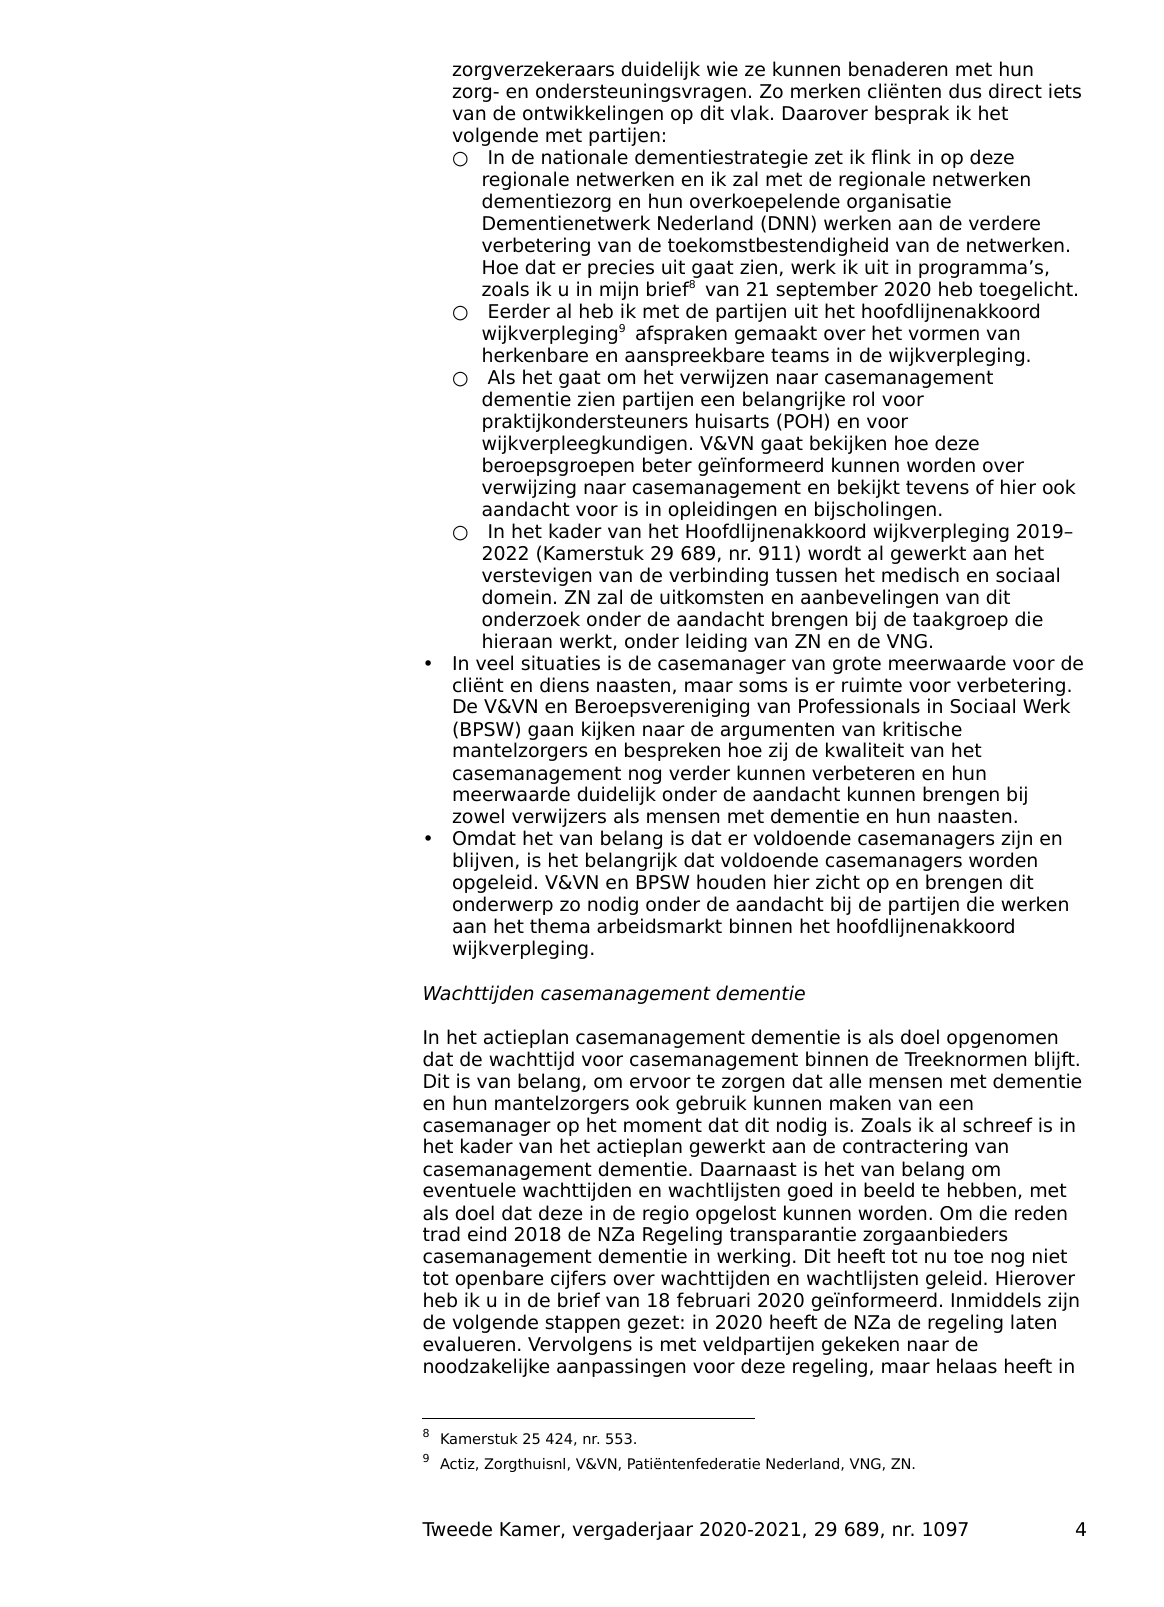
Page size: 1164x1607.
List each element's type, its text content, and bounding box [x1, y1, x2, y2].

text Actiz, Zorgthuisnl, V&VN, Patiëntenfederatie Nederland, VNG, ZN. [422, 1452, 1087, 1474]
text • In veel situaties is de casemanager van grote meerwaarde voor de cliënt en diens naasten, maar soms is er ruimte voor verbetering. De V&VN en Beroepsvereniging van Professionals in Sociaal Werk (BPSW) gaan kijken naar de argumenten van kritische mantelzorgers en bespreken hoe zij de kwaliteit van het casemanagement nog verder kunnen verbeteren en hun meerwaarde duidelijk onder de aandacht kunnen brengen bij zowel verwijzers als mensen met dementie en hun naasten. [422, 652, 1087, 828]
text ○ In het kader van het Hoofdlijnenakkoord wijkverpleging 2019–2022 (Kamerstuk 29 689, nr. 911) wordt al gewerkt aan het verstevigen van de verbinding tussen het medisch en sociaal domein. ZN zal de uitkomsten en aanbevelingen van dit onderzoek onder de aandacht brengen bij de taakgroep die hieraan werkt, onder leiding van ZN en de VNG. [452, 521, 1087, 652]
text ○ Als het gaat om het verwijzen naar casemanagement dementie zien partijen een belangrijke rol voor praktijkondersteuners huisarts (POH) en voor wijkverpleegkundigen. V&VN gaat bekijken hoe deze beroepsgroepen beter geïnformeerd kunnen worden over verwijzing naar casemanagement en bekijkt tevens of hier ook aandacht voor is in opleidingen en bijscholingen. [452, 367, 1087, 521]
subtitle Wachttijden casemanagement dementie [422, 982, 1087, 1004]
text zorgverzekeraars duidelijk wie ze kunnen benaderen met hun zorg- en ondersteuningsvragen. Zo merken cliënten dus direct iets van de ontwikkelingen op dit vlak. Daarover besprak ik het volgende met partijen: [422, 59, 1087, 147]
text ○ In de nationale dementiestrategie zet ik flink in op deze regionale netwerken en ik zal met de regionale netwerken dementiezorg en hun overkoepelende organisatie Dementienetwerk Nederland (DNN) werken aan de verdere verbetering van de toekomstbestendigheid van de netwerken. Hoe dat er precies uit gaat zien, werk ik uit in programma’s, zoals ik u in mijn brief van 21 september 2020 heb toegelicht. [452, 147, 1087, 301]
text Kamerstuk 25 424, nr. 553. [422, 1427, 1087, 1449]
text In het actieplan casemanagement dementie is als doel opgenomen dat de wachttijd voor casemanagement binnen de Treeknormen blijft. Dit is van belang, om ervoor te zorgen dat alle mensen met dementie en hun mantelzorgers ook gebruik kunnen maken van een casemanager op het moment dat dit nodig is. Zoals ik al schreef is in het kader van het actieplan gewerkt aan de contractering van casemanagement dementie. Daarnaast is het van belang om eventuele wachttijden en wachtlijsten goed in beeld te hebben, met als doel dat deze in de regio opgelost kunnen worden. Om die reden trad eind 2018 de NZa Regeling transparantie zorgaanbieders casemanagement dementie in werking. Dit heeft tot nu toe nog niet tot openbare cijfers over wachttijden en wachtlijsten geleid. Hierover heb ik u in de brief van 18 februari 2020 geïnformeerd. Inmiddels zijn de volgende stappen gezet: in 2020 heeft de NZa de regeling laten evalueren. Vervolgens is met veldpartijen gekeken naar de noodzakelijke aanpassingen voor deze regeling, maar helaas heeft in [422, 1027, 1087, 1378]
text ○ Eerder al heb ik met de partijen uit het hoofdlijnenakkoord wijkverpleging afspraken gemaakt over het vormen van herkenbare en aanspreekbare teams in de wijkverpleging. [452, 301, 1087, 367]
text • Omdat het van belang is dat er voldoende casemanagers zijn en blijven, is het belangrijk dat voldoende casemanagers worden opgeleid. V&VN en BPSW houden hier zicht op en brengen dit onderwerp zo nodig onder de aandacht bij de partijen die werken aan het thema arbeidsmarkt binnen het hoofdlijnenakkoord wijkverpleging. [422, 828, 1087, 960]
